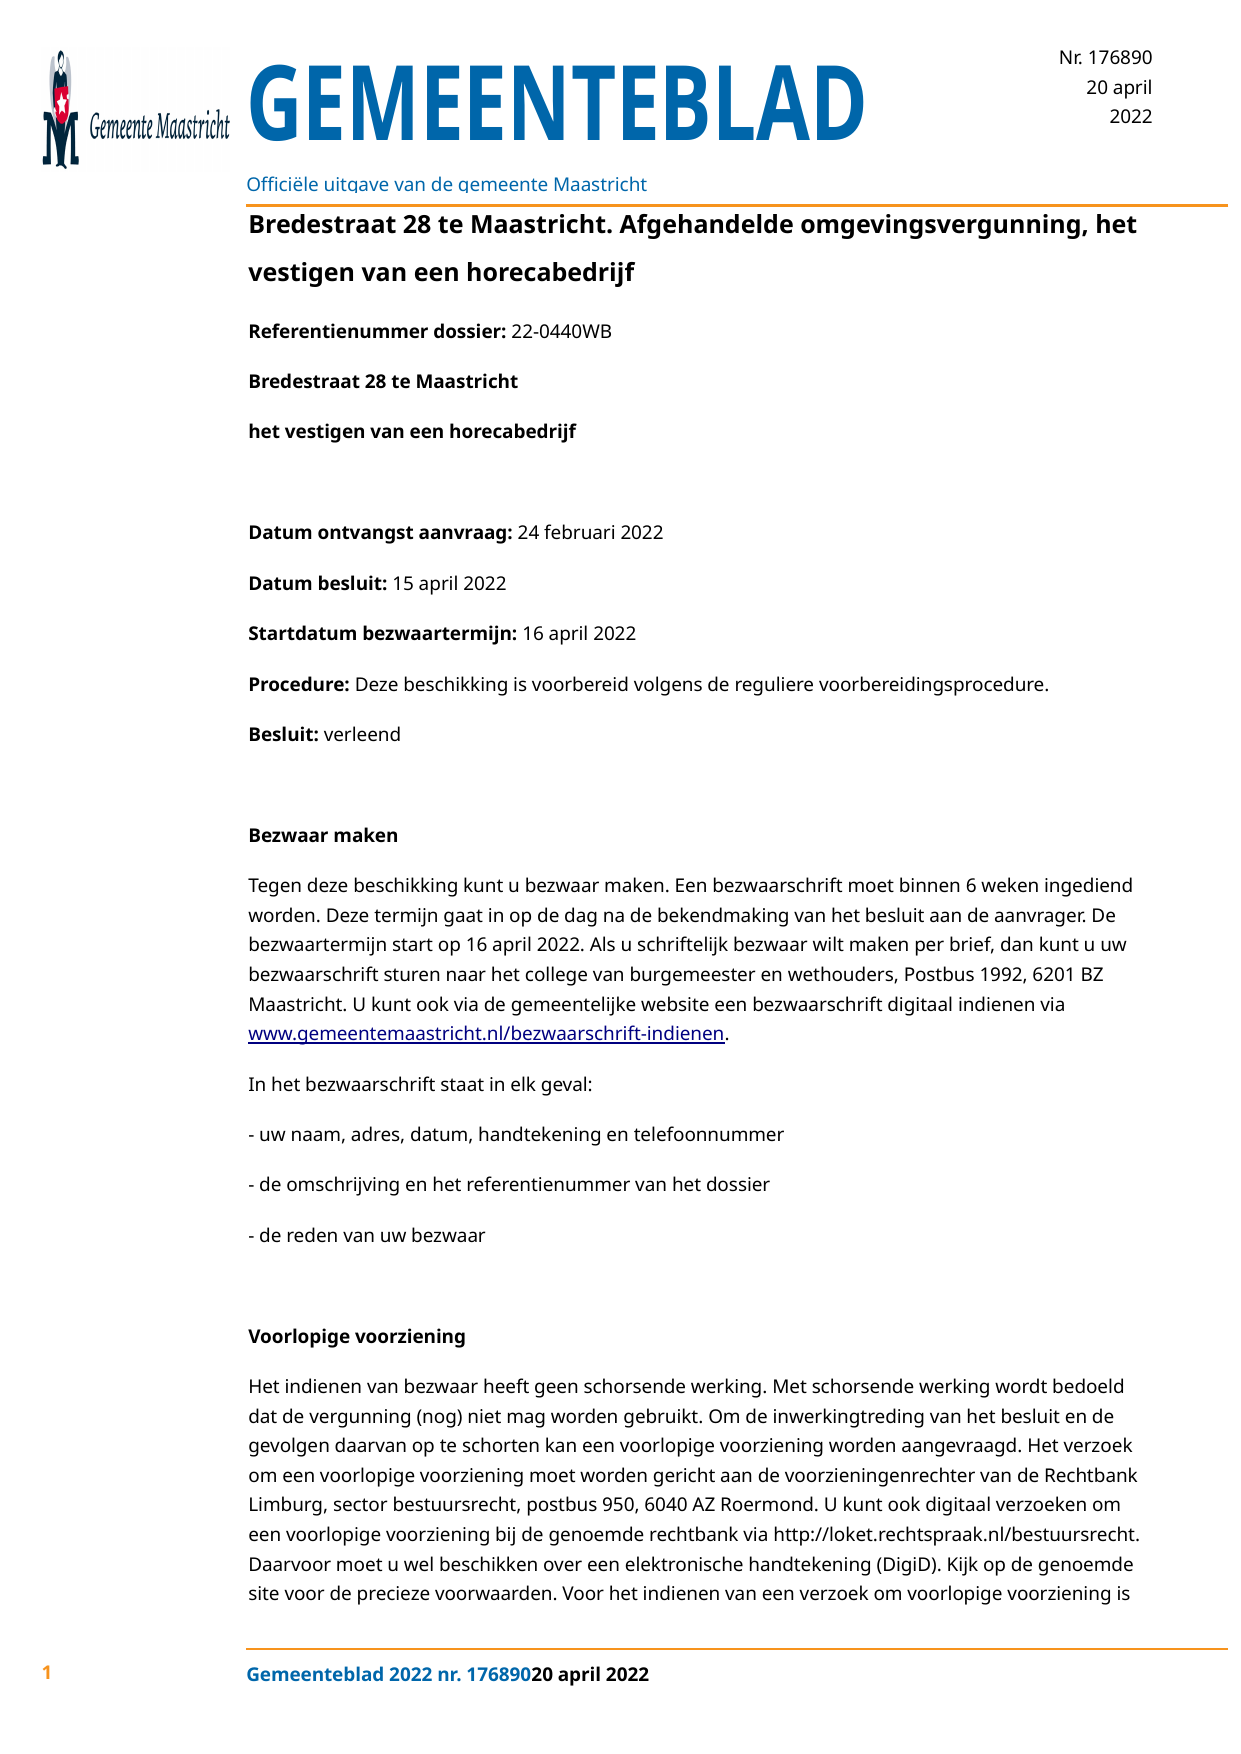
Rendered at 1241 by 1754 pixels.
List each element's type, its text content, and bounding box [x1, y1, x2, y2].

picture [41, 47, 231, 172]
text Referentienummer dossier: 22-0440WB [248, 318, 1152, 344]
text Bredestraat 28 te Maastricht [248, 368, 1152, 394]
text Besluit: verleend [248, 721, 1152, 747]
text Het indienen van bezwaar heeft geen schorsende werking. Met schorsende werking wordt bedoeld dat de vergunning (nog) niet mag worden gebruikt. Om de inwerkingtreding van het besluit en de gevolgen daarvan op te schorten kan een voorlopige voorziening worden aangevraagd. Het verzoek om een voorlopige voorziening moet worden gericht aan de voorzieningenrechter van de Rechtbank Limburg, sector bestuursrecht, postbus 950, 6040 AZ Roermond. U kunt ook digitaal verzoeken om een voorlopige voorziening bij de genoemde rechtbank via http://loket.rechtspraak.nl/bestuursrecht. Daarvoor moet u wel beschikken over een elektronische handtekening (DigiD). Kijk op de genoemde site voor de precieze voorwaarden. Voor het indienen van een verzoek om voorlopige voorziening is [248, 1373, 1152, 1606]
text In het bezwaarschrift staat in elk geval: [248, 1071, 1152, 1097]
text - uw naam, adres, datum, handtekening en telefoonnummer [248, 1121, 1152, 1147]
text Voorlopige voorziening [248, 1323, 1152, 1349]
text Bezwaar maken [248, 822, 1152, 848]
text Startdatum bezwaartermijn: 16 april 2022 [248, 620, 1152, 646]
text Datum ontvangst aanvraag: 24 februari 2022 [248, 519, 1152, 545]
text - de reden van uw bezwaar [248, 1222, 1152, 1248]
text het vestigen van een horecabedrijf [248, 419, 1152, 444]
text Procedure: Deze beschikking is voorbereid volgens de reguliere voorbereidingsprocedure. [248, 671, 1152, 697]
text Datum besluit: 15 april 2022 [248, 570, 1152, 596]
text - de omschrijving en het referentienummer van het dossier [248, 1172, 1152, 1197]
text Bredestraat 28 te Maastricht. Afgehandelde omgevingsvergunning, het vestigen van een horecabedrijf [248, 207, 1152, 288]
text Tegen deze beschikking kunt u bezwaar maken. Een bezwaarschrift moet binnen 6 weken ingediend worden. Deze termijn gaat in op de dag na de bekendmaking van het besluit aan de aanvrager. De bezwaartermijn start op 16 april 2022. Als u schriftelijk bezwaar wilt maken per brief, dan kunt u uw bezwaarschrift sturen naar het college van burgemeester en wethouders, Postbus 1992, 6201 BZ Maastricht. U kunt ook via de gemeentelijke website een bezwaarschrift digitaal indienen via www.gemeentemaastricht.nl/bezwaarschrift-indienen. [248, 872, 1152, 1046]
